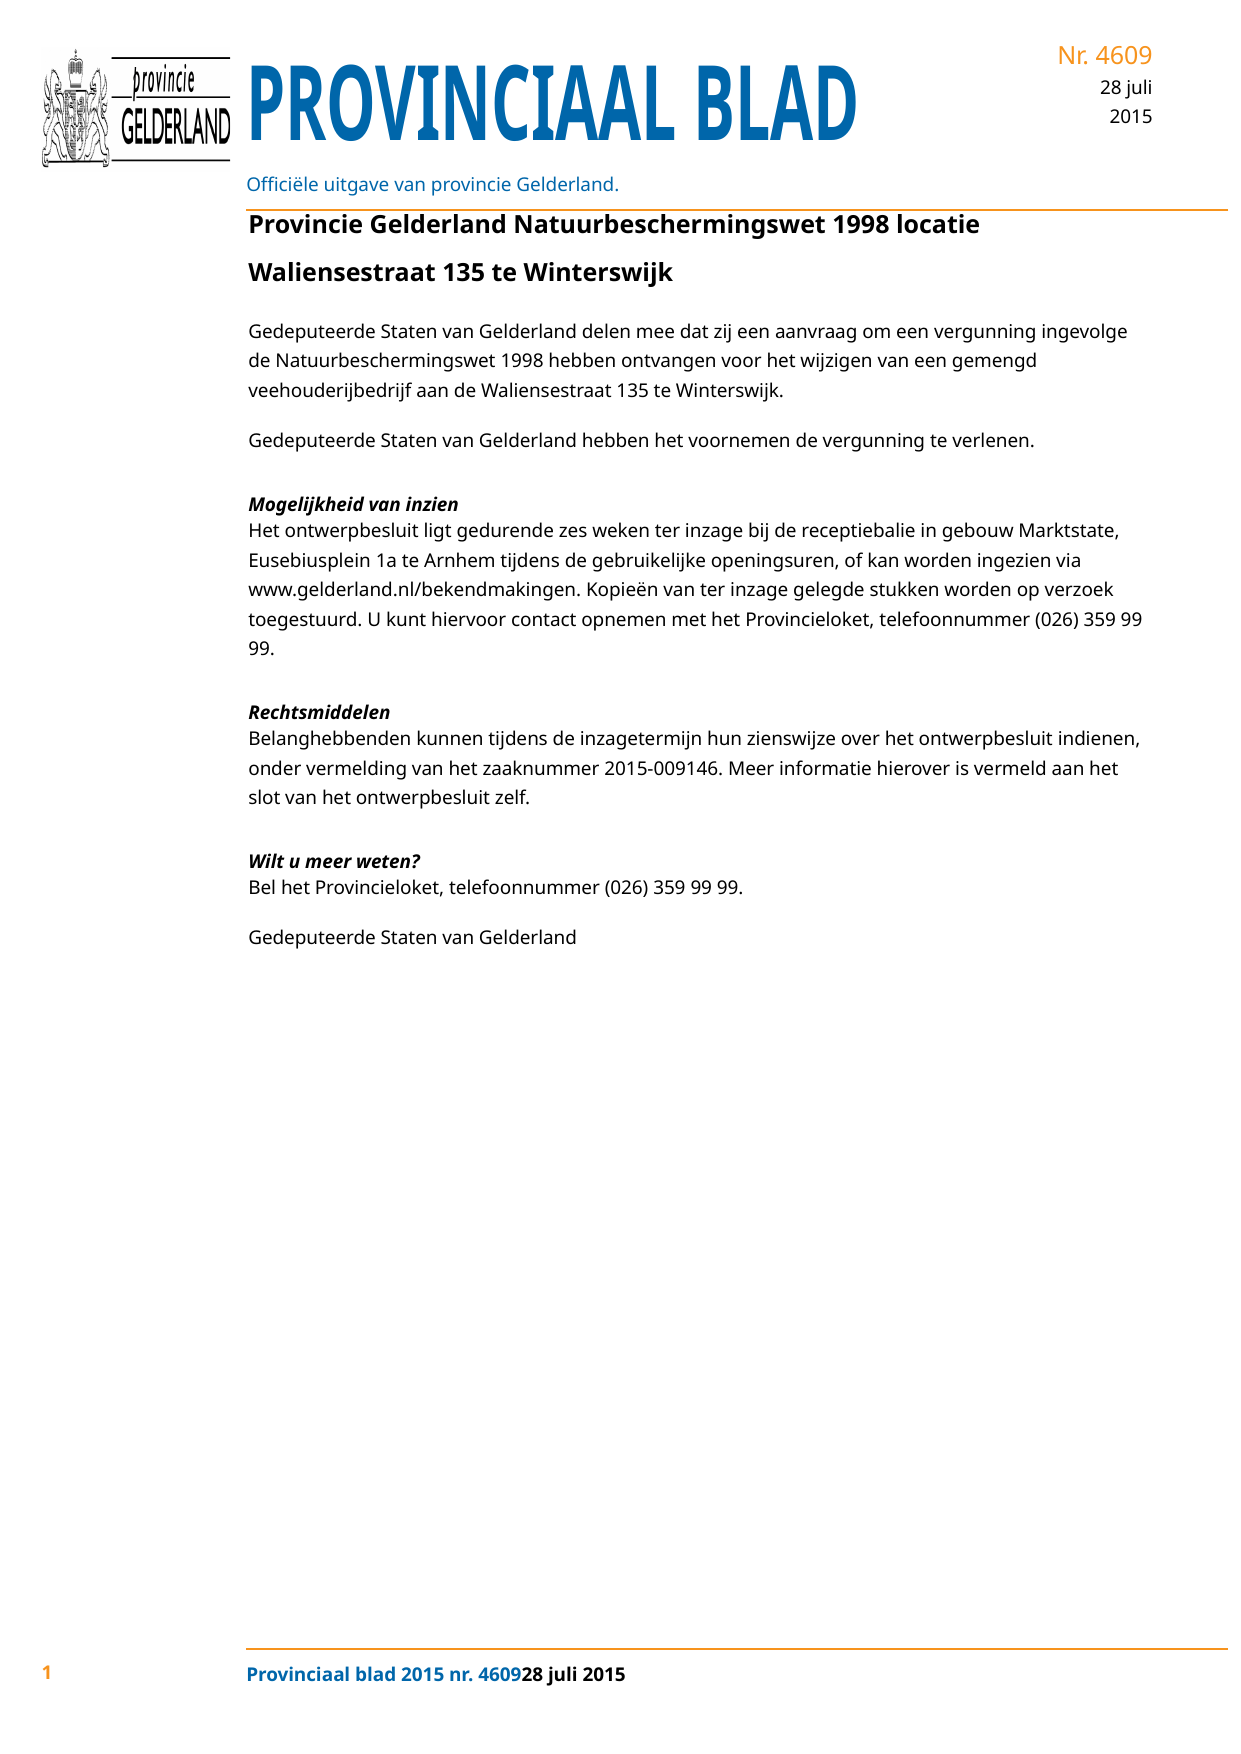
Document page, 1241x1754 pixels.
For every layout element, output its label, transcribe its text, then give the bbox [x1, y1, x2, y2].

text Belanghebbenden kunnen tijdens de inzagetermijn hun zienswijze over het ontwerpbesluit indienen, onder vermelding van het zaaknummer 2015-009146. Meer informatie hierover is vermeld aan het slot van het ontwerpbesluit zelf. [248, 725, 1152, 810]
text Rechtsmiddelen [248, 699, 1152, 725]
text Mogelijkheid van inzien [248, 491, 1152, 517]
text Wilt u meer weten? [248, 848, 1152, 874]
text Gedeputeerde Staten van Gelderland [248, 924, 1152, 950]
text Provincie Gelderland Natuurbeschermingswet 1998 locatie Waliensestraat 135 te Winterswijk [248, 211, 1152, 288]
text Het ontwerpbesluit ligt gedurende zes weken ter inzage bij de receptiebalie in gebouw Marktstate, Eusebiusplein 1a te Arnhem tijdens de gebruikelijke openingsuren, of kan worden ingezien via www.gelderland.nl/bekendmakingen. Kopieën van ter inzage gelegde stukken worden op verzoek toegestuurd. U kunt hiervoor contact opnemen met het Provincieloket, telefoonnummer (026) 359 99 99. [248, 517, 1152, 661]
text Gedeputeerde Staten van Gelderland delen mee dat zij een aanvraag om een vergunning ingevolge de Natuurbeschermingswet 1998 hebben ontvangen voor het wijzigen van een gemengd veehouderijbedrijf aan de Waliensestraat 135 te Winterswijk. [248, 318, 1152, 403]
text Bel het Provincieloket, telefoonnummer (026) 359 99 99. [248, 874, 1152, 900]
text Gedeputeerde Staten van Gelderland hebben het voornemen de vergunning te verlenen. [248, 427, 1152, 453]
picture [41, 47, 231, 172]
